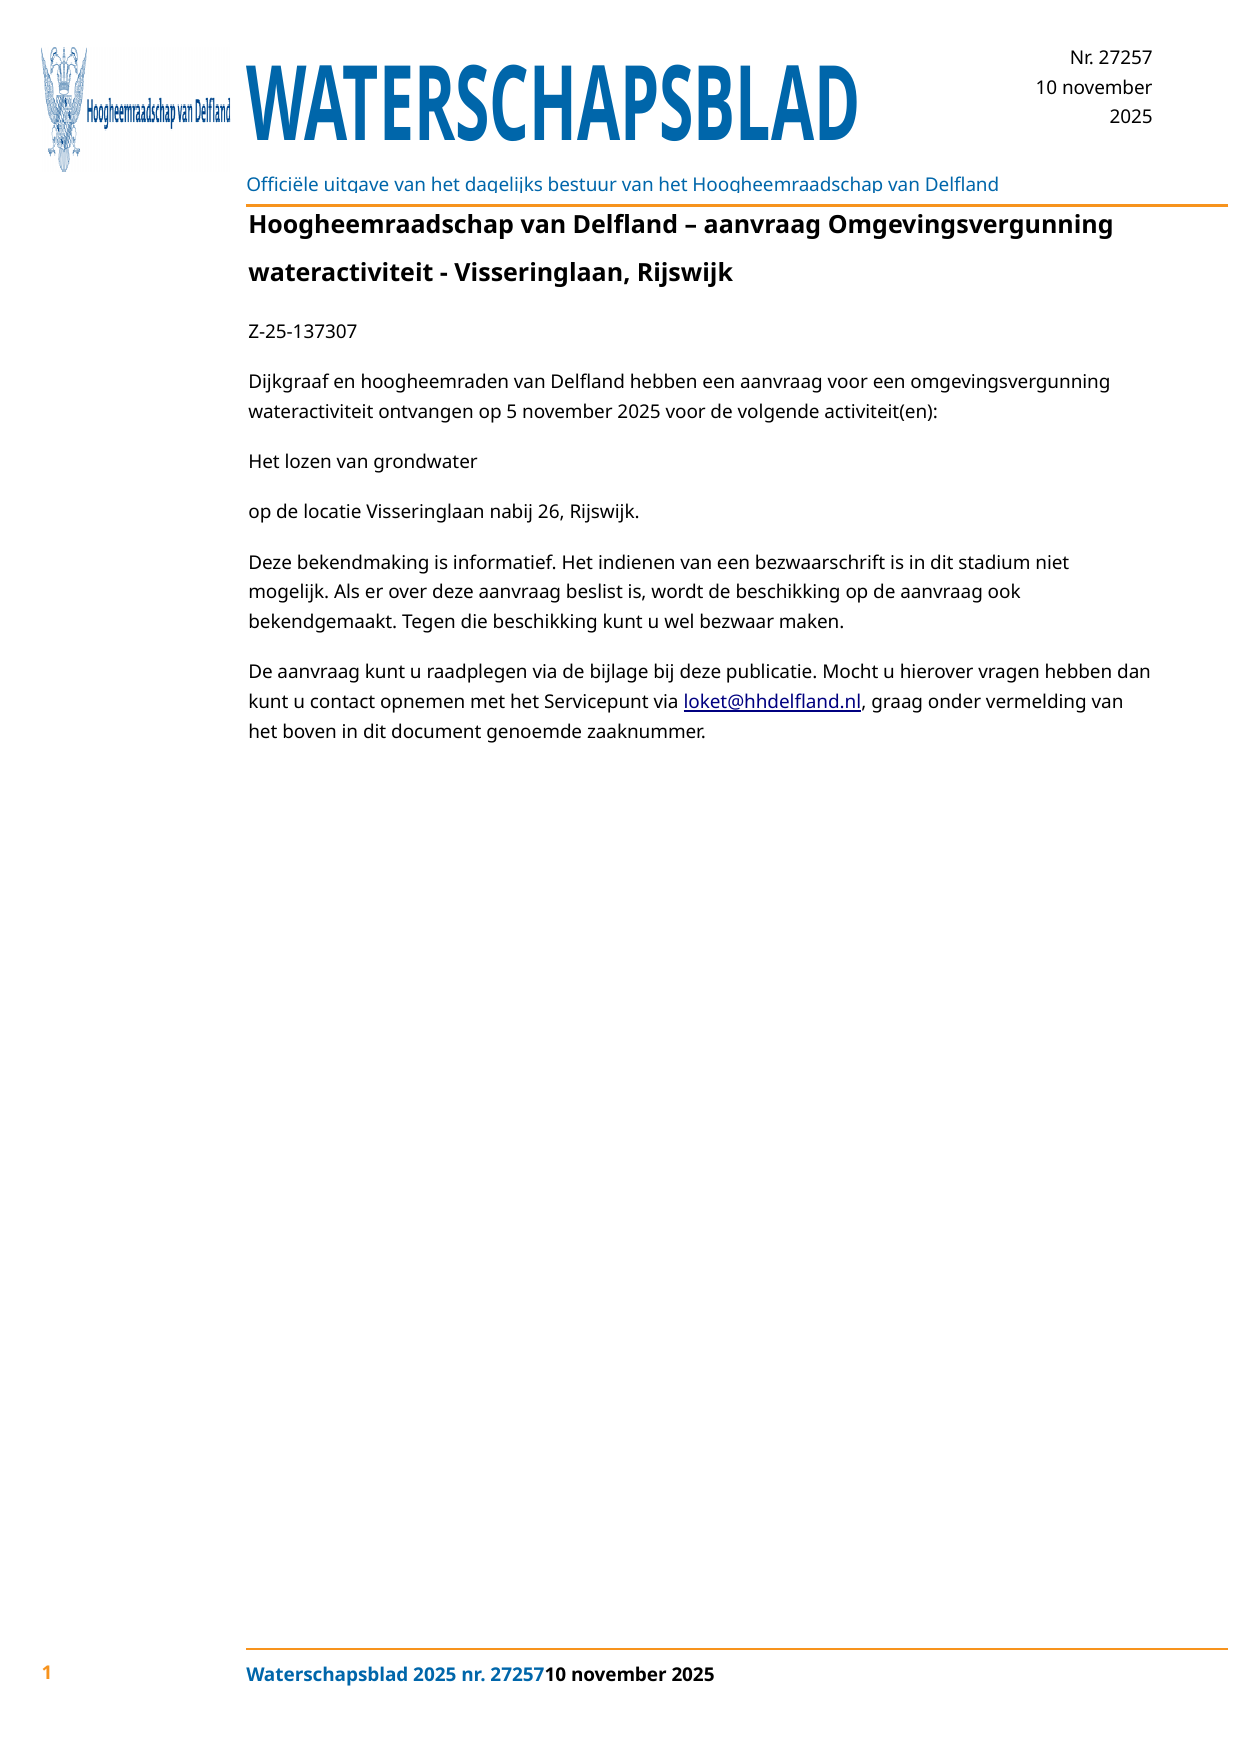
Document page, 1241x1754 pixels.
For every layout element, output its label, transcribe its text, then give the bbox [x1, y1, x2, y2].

text Deze bekendmaking is informatief. Het indienen van een bezwaarschrift is in dit stadium niet mogelijk. Als er over deze aanvraag beslist is, wordt de beschikking op de aanvraag ook bekendgemaakt. Tegen die beschikking kunt u wel bezwaar maken. [248, 549, 1152, 634]
text Dijkgraaf en hoogheemraden van Delfland hebben een aanvraag voor een omgevingsvergunning wateractiviteit ontvangen op 5 november 2025 voor de volgende activiteit(en): [248, 368, 1152, 424]
text Z-25-137307 [248, 318, 1152, 344]
text De aanvraag kunt u raadplegen via de bijlage bij deze publicatie. Mocht u hierover vragen hebben dan kunt u contact opnemen met het Servicepunt via loket@hhdelfland.nl, graag onder vermelding van het boven in dit document genoemde zaaknummer. [248, 659, 1152, 744]
text Hoogheemraadschap van Delfland – aanvraag Omgevingsvergunning wateractiviteit - Visseringlaan, Rijswijk [248, 207, 1152, 288]
picture [41, 47, 231, 172]
text op de locatie Visseringlaan nabij 26, Rijswijk. [248, 499, 1152, 524]
text Het lozen van grondwater [248, 448, 1152, 474]
